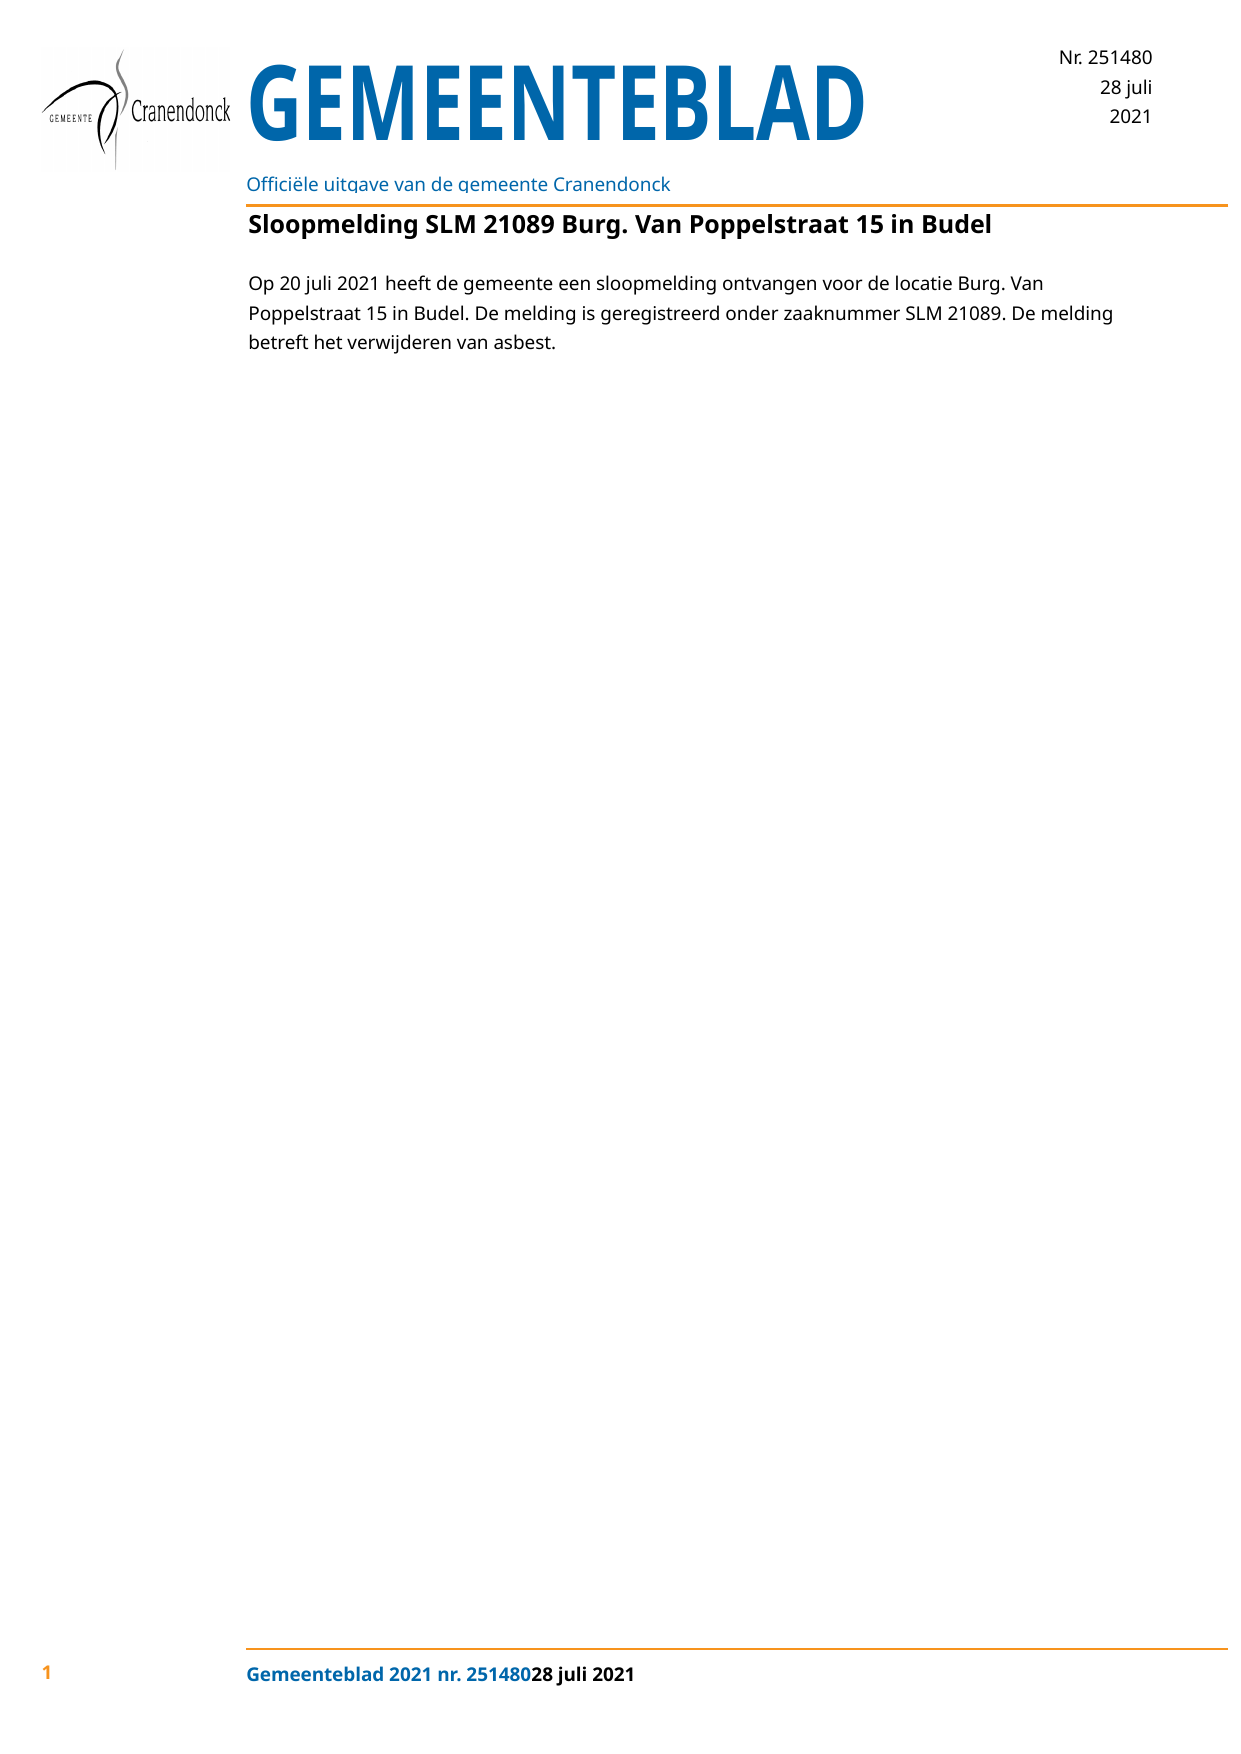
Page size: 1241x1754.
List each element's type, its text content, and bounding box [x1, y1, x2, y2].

text Op 20 juli 2021 heeft de gemeente een sloopmelding ontvangen voor de locatie Burg. Van Poppelstraat 15 in Budel. De melding is geregistreerd onder zaaknummer SLM 21089. De melding betreft het verwijderen van asbest. [248, 270, 1152, 355]
picture [41, 47, 231, 172]
text Sloopmelding SLM 21089 Burg. Van Poppelstraat 15 in Budel [248, 207, 1152, 241]
